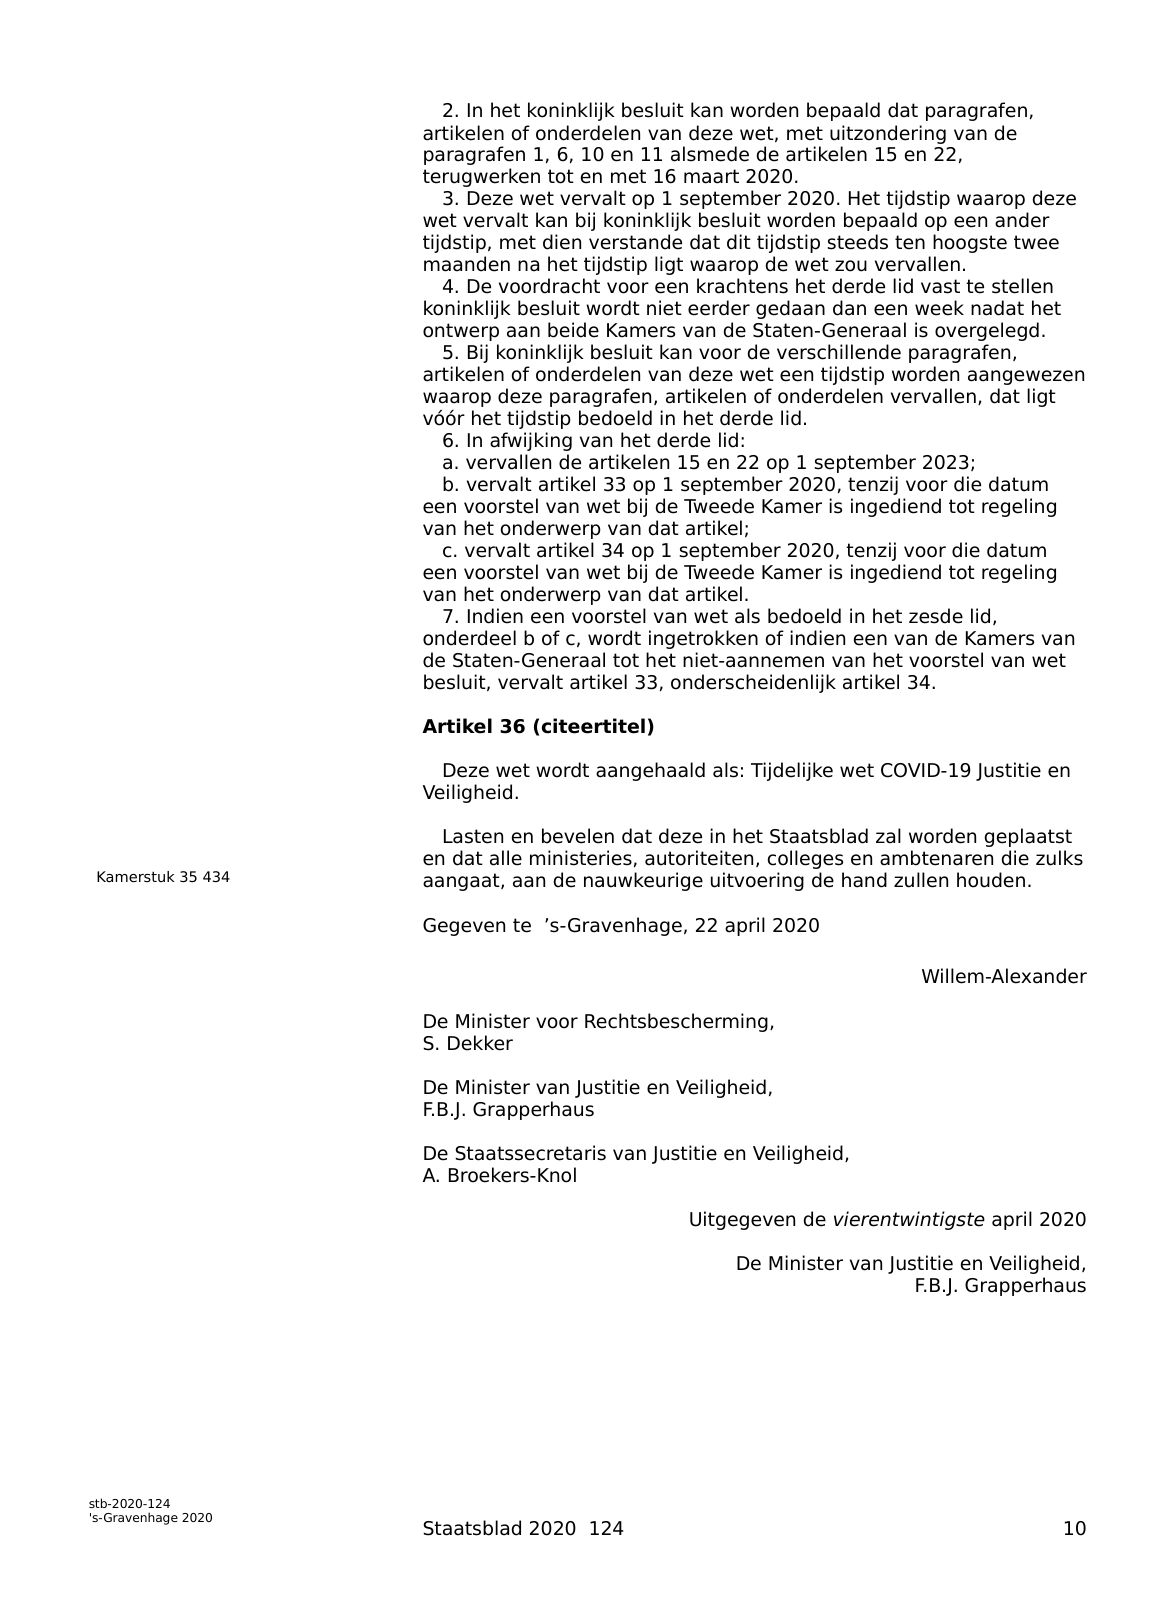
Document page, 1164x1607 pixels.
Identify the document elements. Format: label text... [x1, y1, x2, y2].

text c. vervalt artikel 34 op 1 september 2020, tenzij voor die datum een voorstel van wet bij de Tweede Kamer is ingediend tot regeling van het onderwerp van dat artikel. [422, 540, 1087, 606]
text 6. In afwijking van het derde lid: [422, 430, 1087, 452]
text 3. Deze wet vervalt op 1 september 2020. Het tijdstip waarop deze wet vervalt kan bij koninklijk besluit worden bepaald op een ander tijdstip, met dien verstande dat dit tijdstip steeds ten hoogste twee maanden na het tijdstip ligt waarop de wet zou vervallen. [422, 188, 1087, 276]
text stb-2020-124 [88, 1497, 323, 1511]
text Willem-Alexander [422, 966, 1087, 988]
text De Staatssecretaris van Justitie en Veiligheid, A. Broekers-Knol [422, 1143, 1087, 1187]
text 7. Indien een voorstel van wet als bedoeld in het zesde lid, onderdeel b of c, wordt ingetrokken of indien een van de Kamers van de Staten-Generaal tot het niet-aannemen van het voorstel van wet besluit, vervalt artikel 33, onderscheidenlijk artikel 34. [422, 606, 1087, 694]
text 2. In het koninklijk besluit kan worden bepaald dat paragrafen, artikelen of onderdelen van deze wet, met uitzondering van de paragrafen 1, 6, 10 en 11 alsmede de artikelen 15 en 22, terugwerken tot en met 16 maart 2020. [422, 100, 1087, 188]
text Lasten en bevelen dat deze in het Staatsblad zal worden geplaatst en dat alle ministeries, autoriteiten, colleges en ambtenaren die zulks aangaat, aan de nauwkeurige uitvoering de hand zullen houden. [422, 826, 1087, 892]
text Uitgegeven de vierentwintigste april 2020 [422, 1209, 1087, 1231]
text Deze wet wordt aangehaald als: Tijdelijke wet COVID-19 Justitie en Veiligheid. [422, 760, 1087, 804]
subtitle Artikel 36 (citeertitel) [422, 716, 1087, 738]
text De Minister voor Rechtsbescherming, S. Dekker [422, 1011, 1087, 1054]
text 5. Bij koninklijk besluit kan voor de verschillende paragrafen, artikelen of onderdelen van deze wet een tijdstip worden aangewezen waarop deze paragrafen, artikelen of onderdelen vervallen, dat ligt vóór het tijdstip bedoeld in het derde lid. [422, 342, 1087, 430]
text 's-Gravenhage 2020 [88, 1511, 323, 1525]
text b. vervalt artikel 33 op 1 september 2020, tenzij voor die datum een voorstel van wet bij de Tweede Kamer is ingediend tot regeling van het onderwerp van dat artikel; [422, 474, 1087, 540]
text a. vervallen de artikelen 15 en 22 op 1 september 2023; [422, 452, 1087, 474]
text De Minister van Justitie en Veiligheid, F.B.J. Grapperhaus [422, 1253, 1087, 1297]
text Gegeven te ’s-Gravenhage, 22 april 2020 [422, 914, 1087, 936]
text De Minister van Justitie en Veiligheid, F.B.J. Grapperhaus [422, 1077, 1087, 1121]
text Kamerstuk 35 434 [77, 869, 396, 886]
text 4. De voordracht voor een krachtens het derde lid vast te stellen koninklijk besluit wordt niet eerder gedaan dan een week nadat het ontwerp aan beide Kamers van de Staten-Generaal is overgelegd. [422, 276, 1087, 342]
